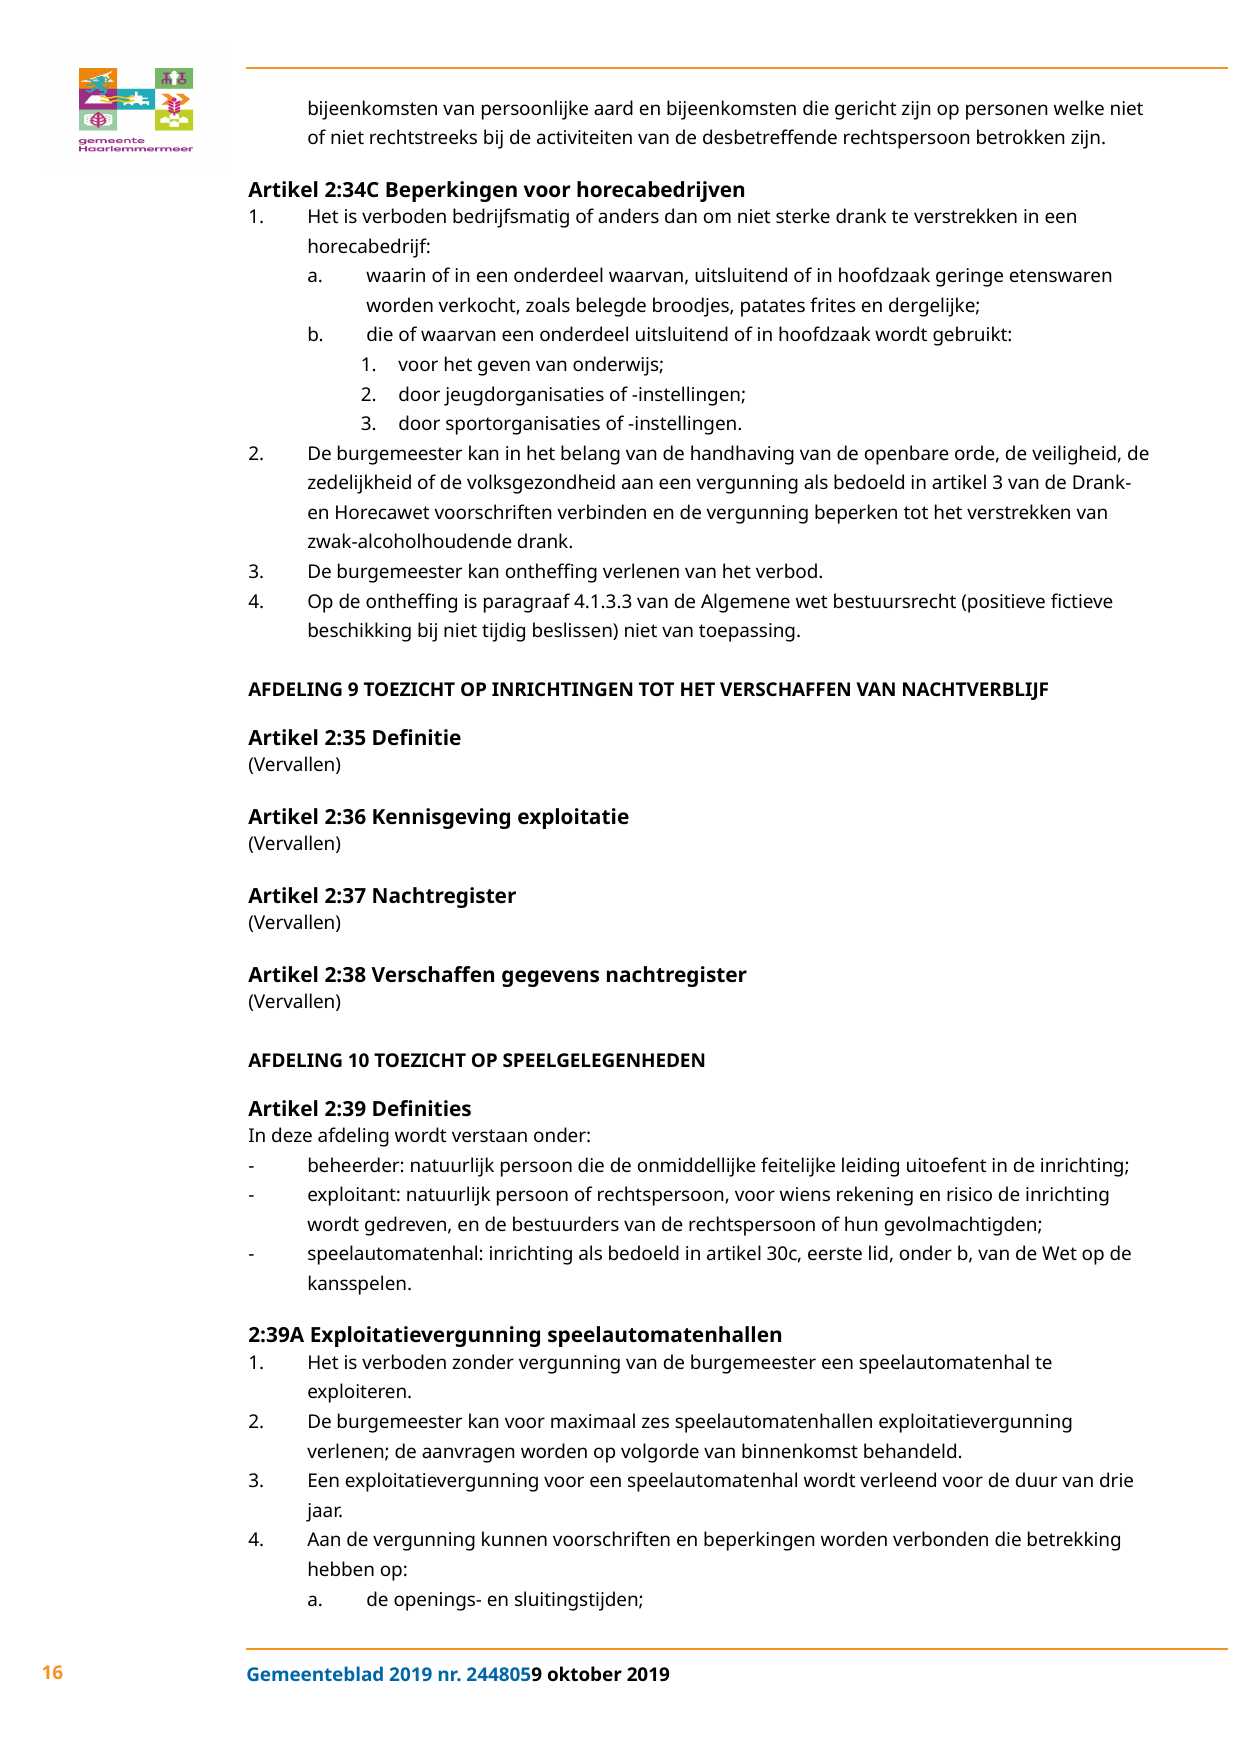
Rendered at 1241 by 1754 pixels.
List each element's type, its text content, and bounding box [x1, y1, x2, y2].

list de openings- en sluitingstijden; [307, 1586, 1152, 1611]
list waarin of in een onderdeel waarvan, uitsluitend of in hoofdzaak geringe etenswaren worden verkocht, zoals belegde broodjes, patates frites en dergelijke; [307, 262, 1152, 318]
list De burgemeester kan voor maximaal zes speelautomatenhallen exploitatievergunning verlenen; de aanvragen worden op volgorde van binnenkomst behandeld. [248, 1408, 1152, 1463]
text Artikel 2:37 Nachtregister [248, 881, 1152, 909]
text (Vervallen) [248, 830, 1152, 856]
list Aan de vergunning kunnen voorschriften en beperkingen worden verbonden die betrekking hebben op: [248, 1527, 1152, 1582]
list Het is verboden zonder vergunning van de burgemeester een speelautomatenhal te exploiteren. [248, 1349, 1152, 1404]
text Artikel 2:39 Definities [248, 1094, 1152, 1122]
list beheerder: natuurlijk persoon die de onmiddellijke feitelijke leiding uitoefent in de inrichting; [248, 1152, 1152, 1178]
text (Vervallen) [248, 752, 1152, 777]
text In deze afdeling wordt verstaan onder: [248, 1122, 1152, 1148]
list Op de ontheffing is paragraaf 4.1.3.3 van de Algemene wet bestuursrecht (positieve fictieve beschikking bij niet tijdig beslissen) niet van toepassing. [248, 588, 1152, 643]
list die of waarvan een onderdeel uitsluitend of in hoofdzaak wordt gebruikt: [307, 322, 1152, 347]
text 2:39A Exploitatievergunning speelautomatenhallen [248, 1321, 1152, 1349]
text (Vervallen) [248, 909, 1152, 935]
text Artikel 2:35 Definitie [248, 723, 1152, 752]
list bijeenkomsten van persoonlijke aard en bijeenkomsten die gericht zijn op personen welke niet of niet rechtstreeks bij de activiteiten van de desbetreffende rechtspersoon betrokken zijn. [248, 95, 1152, 150]
list Een exploitatievergunning voor een speelautomatenhal wordt verleend voor de duur van drie jaar. [248, 1467, 1152, 1523]
list De burgemeester kan ontheffing verlenen van het verbod. [248, 558, 1152, 584]
text Artikel 2:34C Beperkingen voor horecabedrijven [248, 175, 1152, 203]
list voor het geven van onderwijs; [361, 351, 1152, 377]
list speelautomatenhal: inrichting als bedoeld in artikel 30c, eerste lid, onder b, van de Wet op de kansspelen. [248, 1241, 1152, 1296]
list Het is verboden bedrijfsmatig of anders dan om niet sterke drank te verstrekken in een horecabedrijf: [248, 203, 1152, 258]
text Artikel 2:36 Kennisgeving exploitatie [248, 802, 1152, 830]
text AFDELING 10 TOEZICHT OP SPEELGELEGENHEDEN [248, 1047, 1152, 1073]
text (Vervallen) [248, 988, 1152, 1014]
list De burgemeester kan in het belang van de handhaving van de openbare orde, de veiligheid, de zedelijkheid of de volksgezondheid aan een vergunning als bedoeld in artikel 3 van de Drank- en Horecawet voorschriften verbinden en de vergunning beperken tot het verstrekken van zwak-alcoholhoudende drank. [248, 440, 1152, 554]
list door jeugdorganisaties of -instellingen; [361, 381, 1152, 406]
list door sportorganisaties of -instellingen. [361, 410, 1152, 436]
picture [41, 47, 231, 172]
list exploitant: natuurlijk persoon of rechtspersoon, voor wiens rekening en risico de inrichting wordt gedreven, en de bestuurders van de rechtspersoon of hun gevolmachtigden; [248, 1181, 1152, 1237]
text Artikel 2:38 Verschaffen gegevens nachtregister [248, 960, 1152, 988]
text AFDELING 9 TOEZICHT OP INRICHTINGEN TOT HET VERSCHAFFEN VAN NACHTVERBLIJF [248, 677, 1152, 702]
